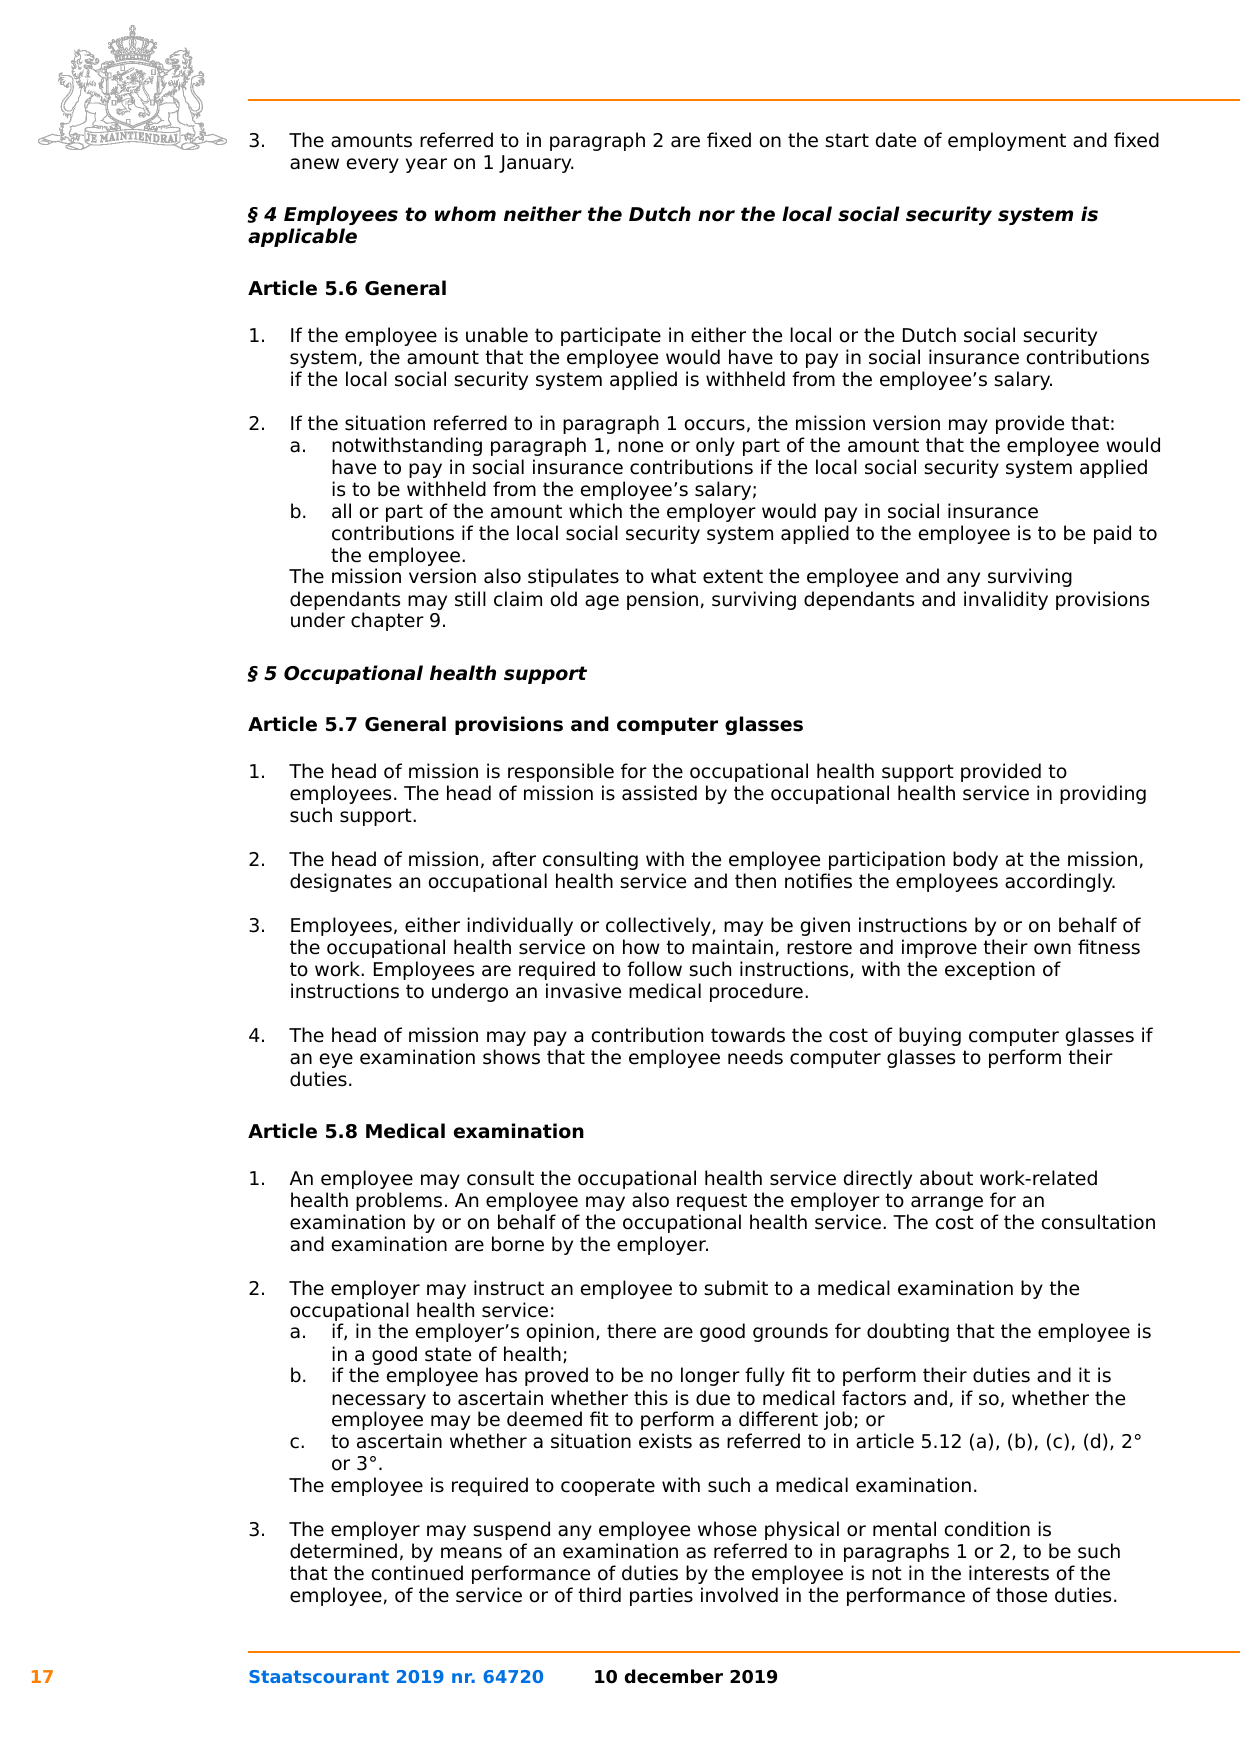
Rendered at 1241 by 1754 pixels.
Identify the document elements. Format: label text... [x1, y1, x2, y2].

text 4. The head of mission may pay a contribution towards the cost of buying computer glasses if an eye examination shows that the employee needs computer glasses to perform their duties. [248, 1025, 1163, 1091]
subtitle Article 5.6 General [248, 278, 1163, 300]
text 3. Employees, either individually or collectively, may be given instructions by or on behalf of the occupational health service on how to maintain, restore and improve their own fitness to work. Employees are required to follow such instructions, with the exception of instructions to undergo an invasive medical procedure. [248, 915, 1163, 1003]
text 1. The head of mission is responsible for the occupational health support provided to employees. The head of mission is assisted by the occupational health service in providing such support. [248, 761, 1163, 827]
text 2. If the situation referred to in paragraph 1 occurs, the mission version may provide that: [248, 413, 1163, 434]
text 1. An employee may consult the occupational health service directly about work-related health problems. An employee may also request the employer to arrange for an examination by or on behalf of the occupational health service. The cost of the consultation and examination are borne by the employer. [248, 1168, 1163, 1256]
subtitle § 5 Occupational health support [248, 662, 1163, 684]
text c. to ascertain whether a situation exists as referred to in article 5.12 (a), (b), (c), (d), 2° or 3°. [289, 1431, 1163, 1475]
text 3. The amounts referred to in paragraph 2 are fixed on the start date of employment and fixed anew every year on 1 January. [248, 130, 1163, 174]
text b. all or part of the amount which the employer would pay in social insurance contributions if the local social security system applied to the employee is to be paid to the employee. [289, 501, 1163, 566]
text a. if, in the employer’s opinion, there are good grounds for doubting that the employee is in a good state of health; [289, 1321, 1163, 1365]
text The mission version also stipulates to what extent the employee and any surviving dependants may still claim old age pension, surviving dependants and invalidity provisions under chapter 9. [289, 566, 1163, 632]
subtitle Article 5.7 General provisions and computer glasses [248, 714, 1163, 736]
picture [38, 25, 227, 150]
text The employee is required to cooperate with such a medical examination. [289, 1475, 1163, 1497]
text 3. The employer may suspend any employee whose physical or mental condition is determined, by means of an examination as referred to in paragraphs 1 or 2, to be such that the continued performance of duties by the employee is not in the interests of the employee, of the service or of third parties involved in the performance of those duties. [248, 1519, 1163, 1607]
text a. notwithstanding paragraph 1, none or only part of the amount that the employee would have to pay in social insurance contributions if the local social security system applied is to be withheld from the employee’s salary; [289, 434, 1163, 501]
text 2. The employer may instruct an employee to submit to a medical examination by the occupational health service: [248, 1277, 1163, 1321]
text 2. The head of mission, after consulting with the employee participation body at the mission, designates an occupational health service and then notifies the employees accordingly. [248, 849, 1163, 893]
text b. if the employee has proved to be no longer fully fit to perform their duties and it is necessary to ascertain whether this is due to medical factors and, if so, whether the employee may be deemed fit to perform a different job; or [289, 1365, 1163, 1431]
subtitle § 4 Employees to whom neither the Dutch nor the local social security system is applicable [248, 204, 1163, 248]
subtitle Article 5.8 Medical examination [248, 1121, 1163, 1143]
text 1. If the employee is unable to participate in either the local or the Dutch social security system, the amount that the employee would have to pay in social insurance contributions if the local social security system applied is withheld from the employee’s salary. [248, 325, 1163, 391]
